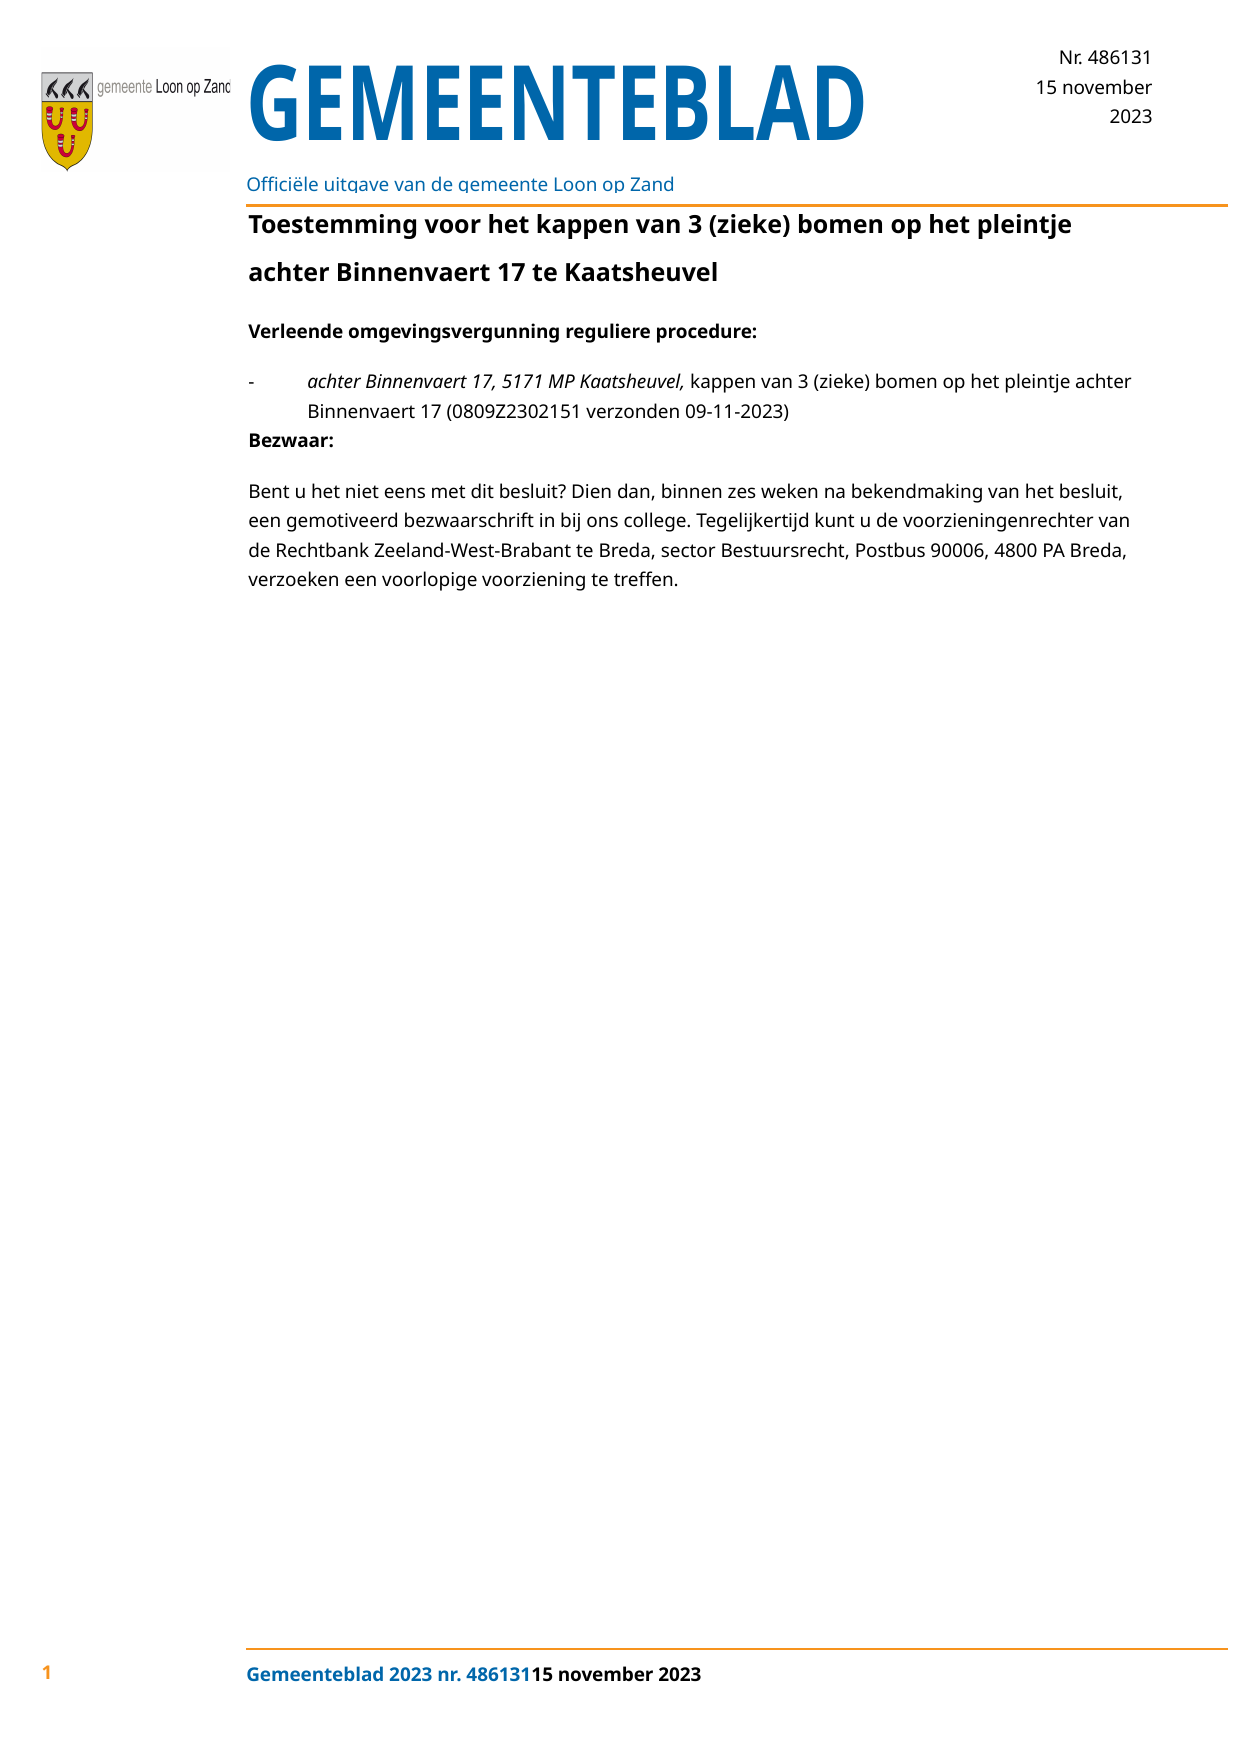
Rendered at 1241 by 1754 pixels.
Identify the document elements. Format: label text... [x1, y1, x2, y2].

picture [41, 47, 231, 172]
list achter Binnenvaert 17, 5171 MP Kaatsheuvel, kappen van 3 (zieke) bomen op het pleintje achter Binnenvaert 17 (0809Z2302151 verzonden 09-11-2023) [248, 368, 1152, 424]
text Verleende omgevingsvergunning reguliere procedure: [248, 318, 1152, 344]
text Bent u het niet eens met dit besluit? Dien dan, binnen zes weken na bekendmaking van het besluit, een gemotiveerd bezwaarschrift in bij ons college. Tegelijkertijd kunt u de voorzieningenrechter van de Rechtbank Zeeland-West-Brabant te Breda, sector Bestuursrecht, Postbus 90006, 4800 PA Breda, verzoeken een voorlopige voorziening te treffen. [248, 478, 1152, 592]
text Toestemming voor het kappen van 3 (zieke) bomen op het pleintje achter Binnenvaert 17 te Kaatsheuvel [248, 207, 1152, 288]
text Bezwaar: [248, 427, 1152, 453]
